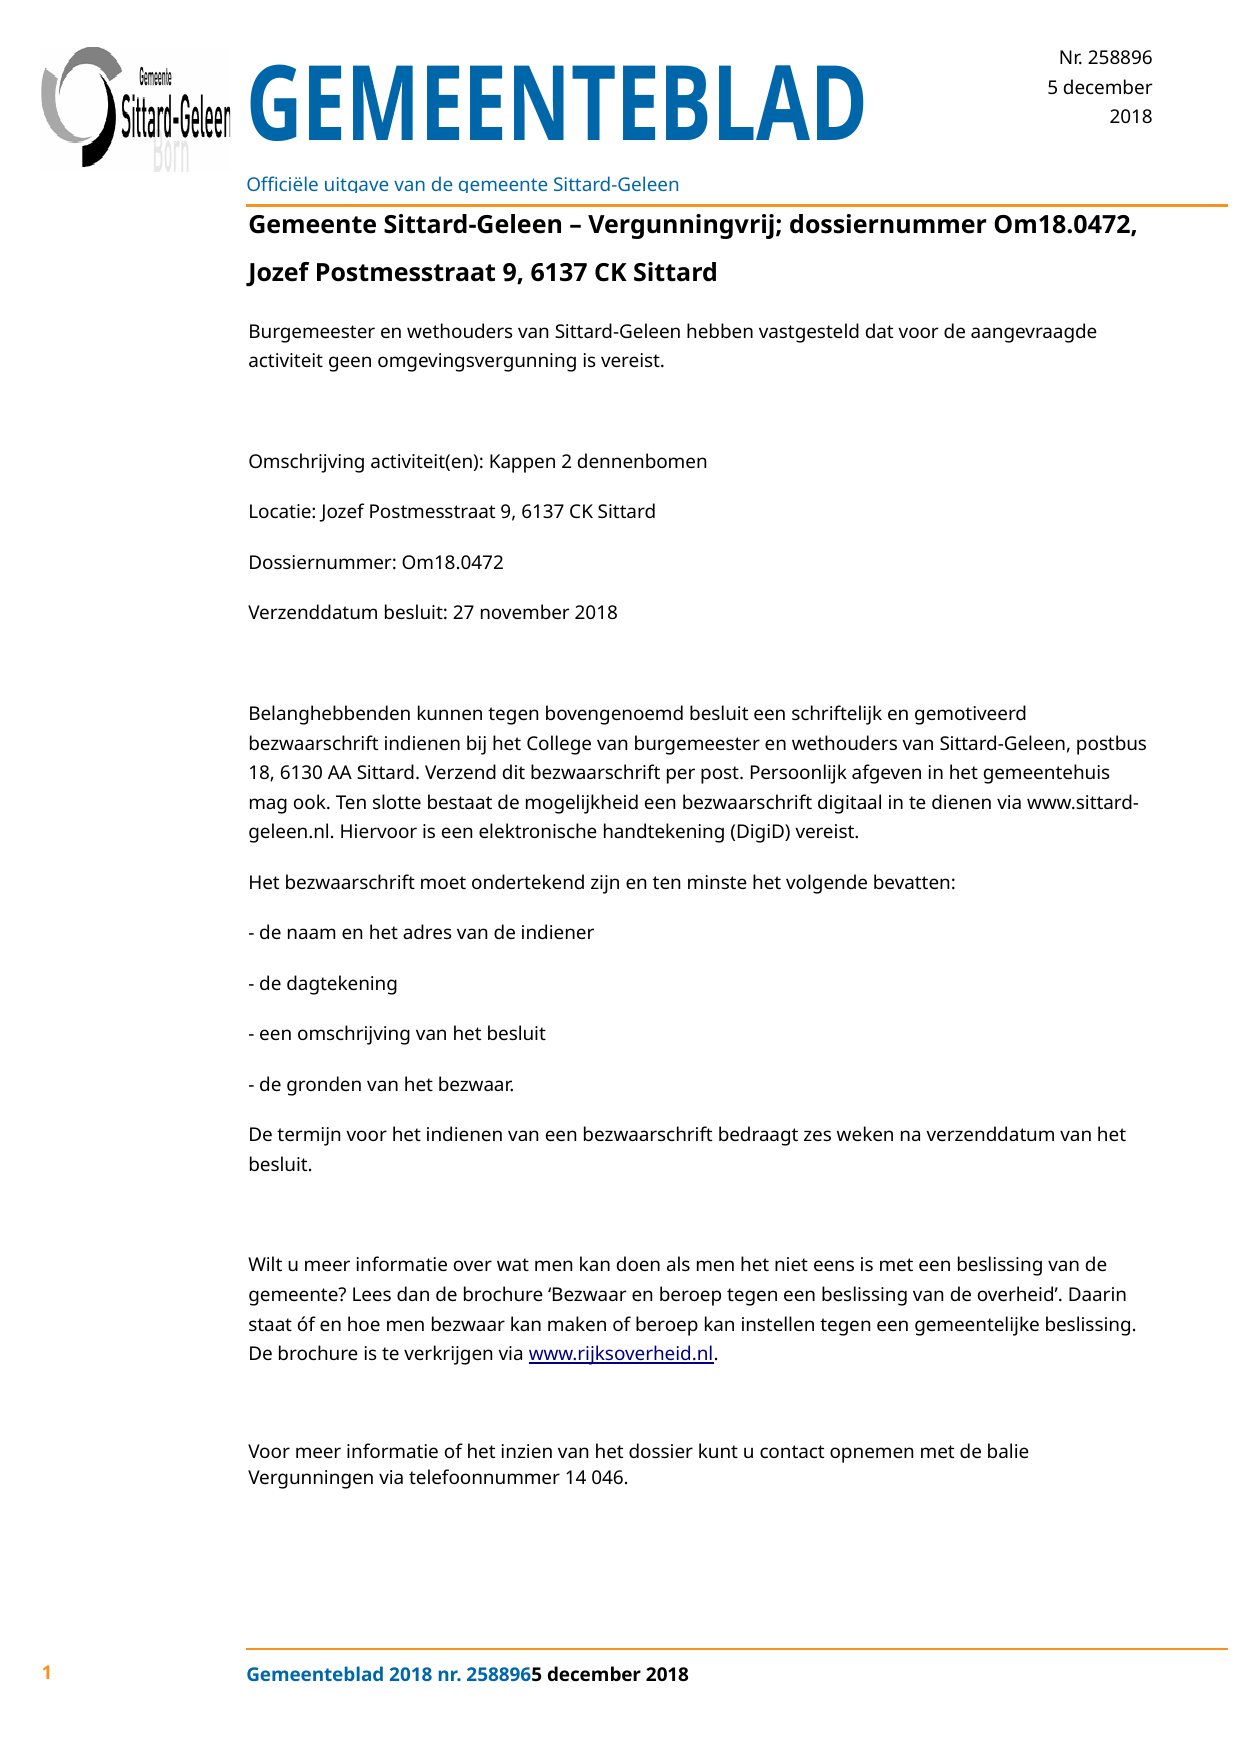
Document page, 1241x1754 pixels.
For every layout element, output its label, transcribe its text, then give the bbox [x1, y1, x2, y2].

text Burgemeester en wethouders van Sittard-Geleen hebben vastgesteld dat voor de aangevraagde activiteit geen omgevingsvergunning is vereist. [248, 318, 1152, 373]
text - de gronden van het bezwaar. [248, 1071, 1152, 1097]
picture [41, 47, 231, 172]
text Dossiernummer: Om18.0472 [248, 549, 1152, 575]
text Omschrijving activiteit(en): Kappen 2 dennenbomen [248, 448, 1152, 474]
text Voor meer informatie of het inzien van het dossier kunt u contact opnemen met de balie Vergunningen via telefoonnummer 14 046. [248, 1439, 1152, 1490]
text Het bezwaarschrift moet ondertekend zijn en ten minste het volgende bevatten: [248, 869, 1152, 895]
text Locatie: Jozef Postmesstraat 9, 6137 CK Sittard [248, 499, 1152, 524]
text De termijn voor het indienen van een bezwaarschrift bedraagt zes weken na verzenddatum van het besluit. [248, 1121, 1152, 1177]
text Gemeente Sittard-Geleen – Vergunningvrij; dossiernummer Om18.0472, Jozef Postmesstraat 9, 6137 CK Sittard [248, 207, 1152, 288]
text Verzenddatum besluit: 27 november 2018 [248, 599, 1152, 625]
text - een omschrijving van het besluit [248, 1020, 1152, 1046]
text - de dagtekening [248, 970, 1152, 996]
text - de naam en het adres van de indiener [248, 919, 1152, 945]
text Belanghebbenden kunnen tegen bovengenoemd besluit een schriftelijk en gemotiveerd bezwaarschrift indienen bij het College van burgemeester en wethouders van Sittard-Geleen, postbus 18, 6130 AA Sittard. Verzend dit bezwaarschrift per post. Persoonlijk afgeven in het gemeentehuis mag ook. Ten slotte bestaat de mogelijkheid een bezwaarschrift digitaal in te dienen via www.sittard-geleen.nl. Hiervoor is een elektronische handtekening (DigiD) vereist. [248, 700, 1152, 844]
text Wilt u meer informatie over wat men kan doen als men het niet eens is met een beslissing van de gemeente? Lees dan de brochure ‘Bezwaar en beroep tegen een beslissing van de overheid’. Daarin staat óf en hoe men bezwaar kan maken of beroep kan instellen tegen een gemeentelijke beslissing. De brochure is te verkrijgen via www.rijksoverheid.nl. [248, 1252, 1152, 1366]
